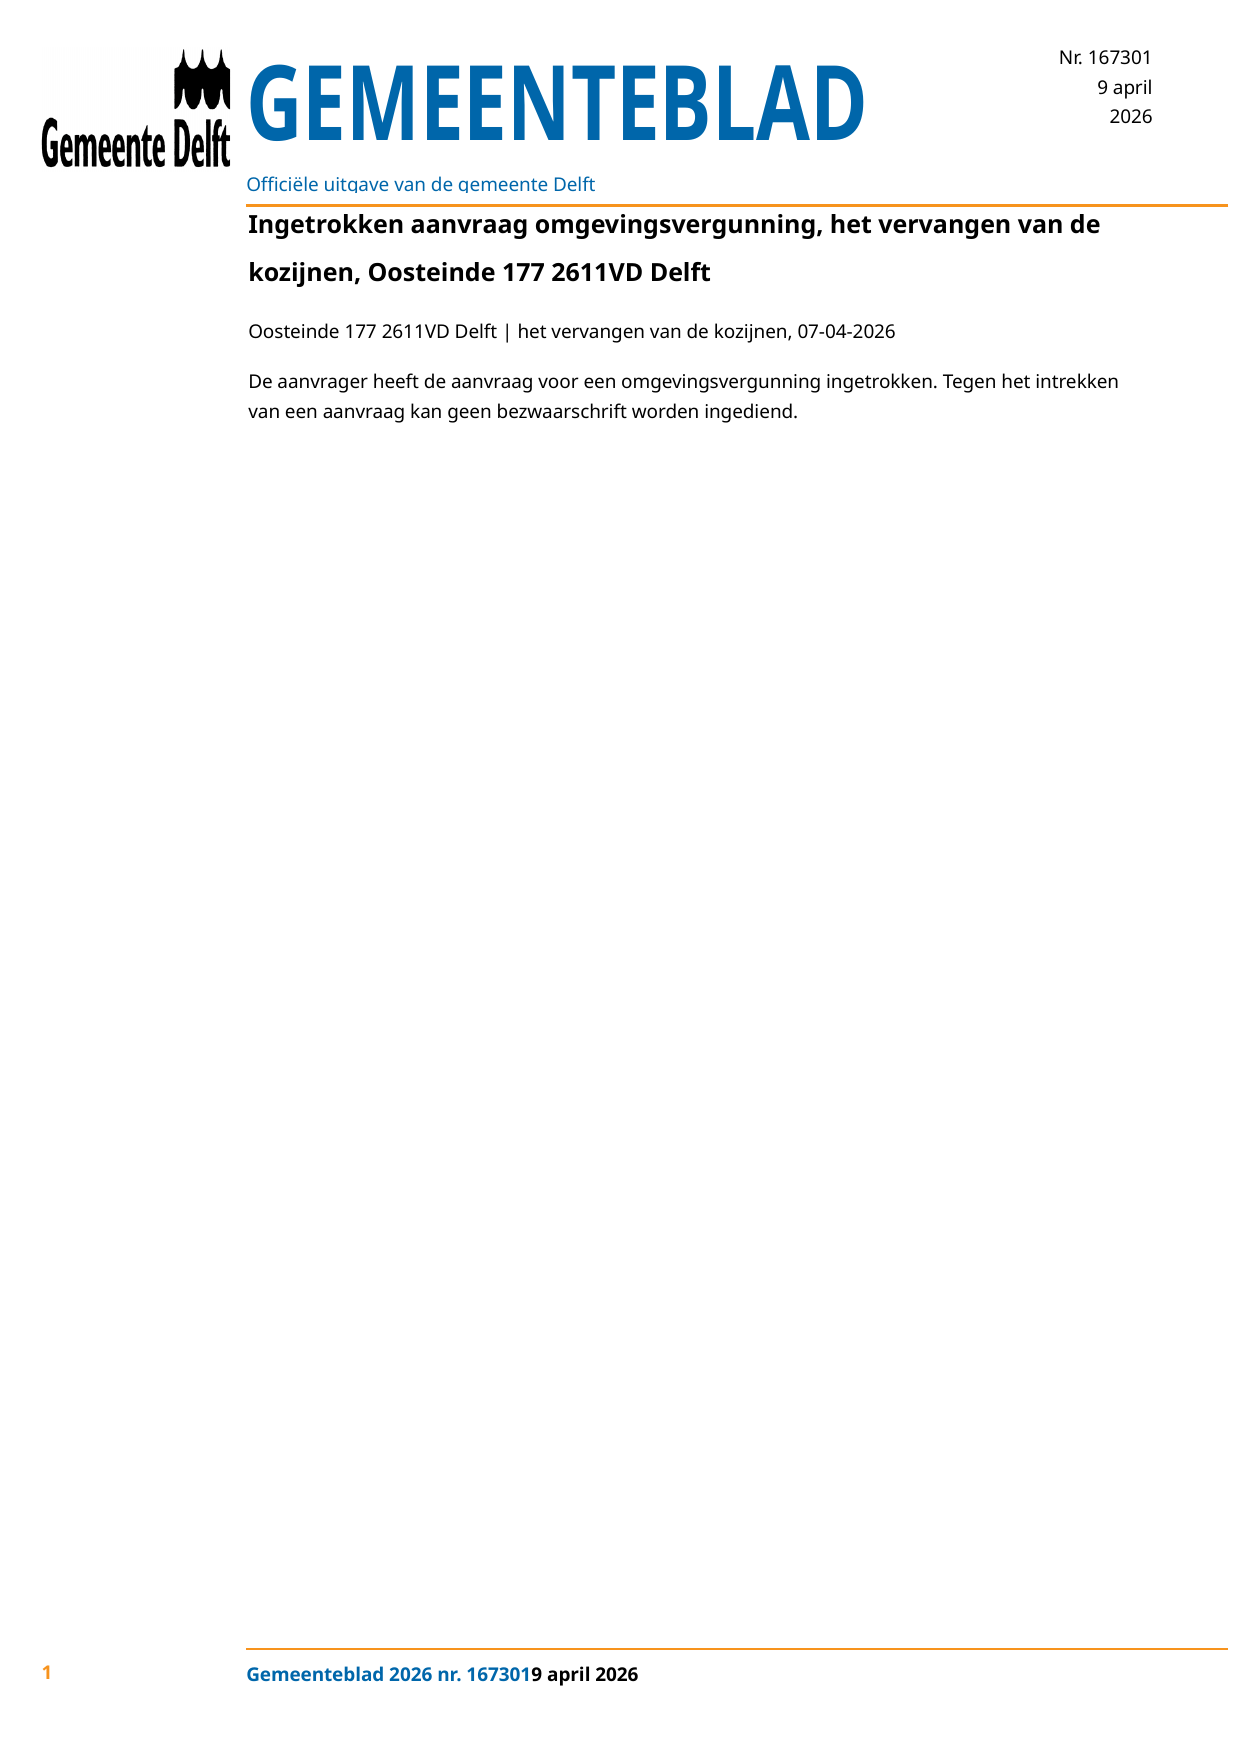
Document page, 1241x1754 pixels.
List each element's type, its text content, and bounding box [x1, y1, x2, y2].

text Oosteinde 177 2611VD Delft | het vervangen van de kozijnen, 07-04-2026 [248, 318, 1152, 344]
picture [41, 47, 231, 172]
text De aanvrager heeft de aanvraag voor een omgevingsvergunning ingetrokken. Tegen het intrekken van een aanvraag kan geen bezwaarschrift worden ingediend. [248, 368, 1152, 424]
text Ingetrokken aanvraag omgevingsvergunning, het vervangen van de kozijnen, Oosteinde 177 2611VD Delft [248, 207, 1152, 288]
